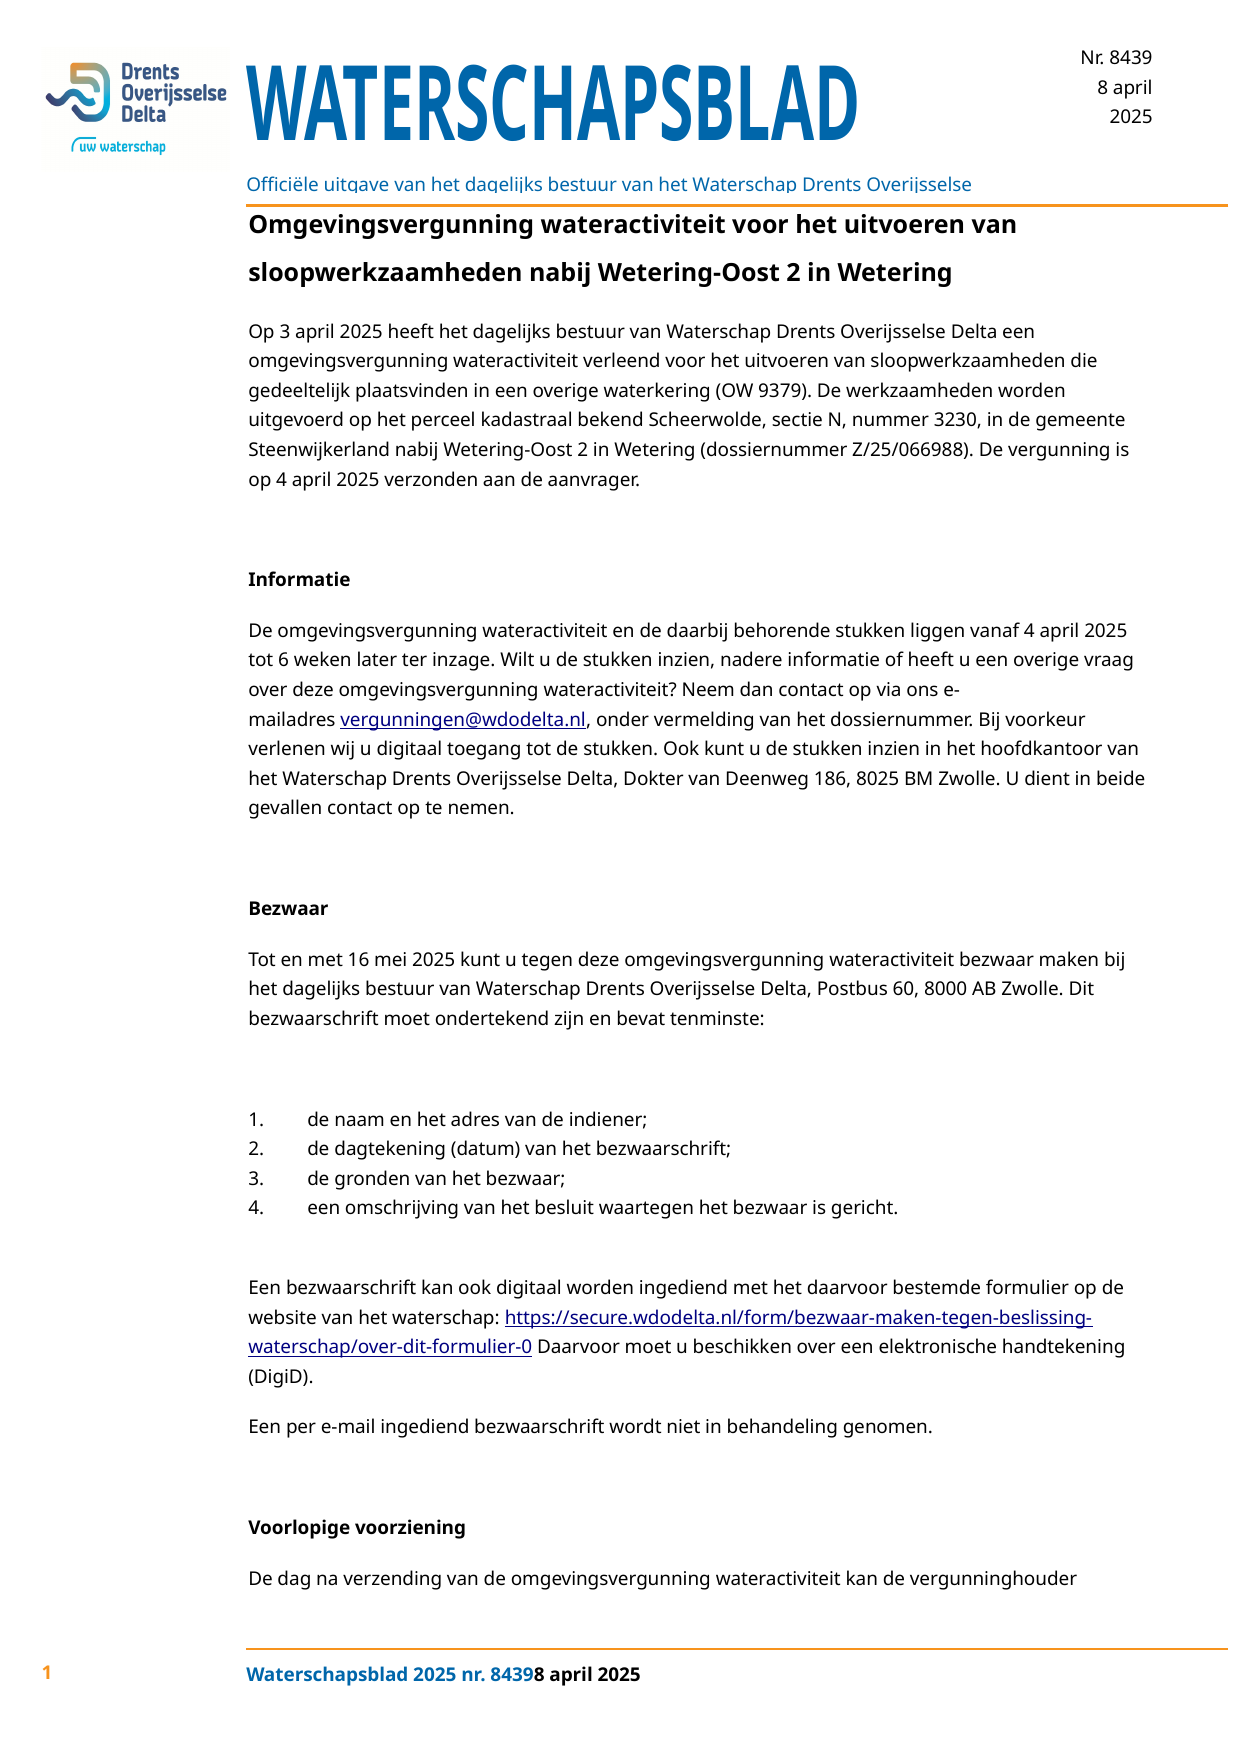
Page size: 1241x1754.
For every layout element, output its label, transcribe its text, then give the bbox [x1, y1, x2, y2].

text Bezwaar [248, 895, 1152, 921]
text Een per e-mail ingediend bezwaarschrift wordt niet in behandeling genomen. [248, 1414, 1152, 1439]
list een omschrijving van het besluit waartegen het bezwaar is gericht. [248, 1194, 1152, 1220]
list de gronden van het bezwaar; [248, 1165, 1152, 1191]
text Een bezwaarschrift kan ook digitaal worden ingediend met het daarvoor bestemde formulier op de website van het waterschap: https://secure.wdodelta.nl/form/bezwaar-maken-tegen-beslissing-waterschap/over-dit-formulier-0 Daarvoor moet u beschikken over een elektronische handtekening (DigiD). [248, 1274, 1152, 1389]
text Informatie [248, 567, 1152, 592]
text Tot en met 16 mei 2025 kunt u tegen deze omgevingsvergunning wateractiviteit bezwaar maken bij het dagelijks bestuur van Waterschap Drents Overijsselse Delta, Postbus 60, 8000 AB Zwolle. Dit bezwaarschrift moet ondertekend zijn en bevat tenminste: [248, 946, 1152, 1031]
text Voorlopige voorziening [248, 1514, 1152, 1540]
text Op 3 april 2025 heeft het dagelijks bestuur van Waterschap Drents Overijsselse Delta een omgevingsvergunning wateractiviteit verleend voor het uitvoeren van sloopwerkzaamheden die gedeeltelijk plaatsvinden in een overige waterkering (OW 9379). De werkzaamheden worden uitgevoerd op het perceel kadastraal bekend Scheerwolde, sectie N, nummer 3230, in de gemeente Steenwijkerland nabij Wetering-Oost 2 in Wetering (dossiernummer Z/25/066988). De vergunning is op 4 april 2025 verzonden aan de aanvrager. [248, 318, 1152, 492]
picture [41, 47, 231, 172]
text De dag na verzending van de omgevingsvergunning wateractiviteit kan de vergunninghouder [248, 1565, 1152, 1591]
list de dagtekening (datum) van het bezwaarschrift; [248, 1135, 1152, 1161]
list de naam en het adres van de indiener; [248, 1106, 1152, 1132]
text Omgevingsvergunning wateractiviteit voor het uitvoeren van sloopwerkzaamheden nabij Wetering-Oost 2 in Wetering [248, 207, 1152, 288]
text De omgevingsvergunning wateractiviteit en de daarbij behorende stukken liggen vanaf 4 april 2025 tot 6 weken later ter inzage. Wilt u de stukken inzien, nadere informatie of heeft u een overige vraag over deze omgevingsvergunning wateractiviteit? Neem dan contact op via ons e-mailadres vergunningen@wdodelta.nl, onder vermelding van het dossiernummer. Bij voorkeur verlenen wij u digitaal toegang tot de stukken. Ook kunt u de stukken inzien in het hoofdkantoor van het Waterschap Drents Overijsselse Delta, Dokter van Deenweg 186, 8025 BM Zwolle. U dient in beide gevallen contact op te nemen. [248, 617, 1152, 820]
